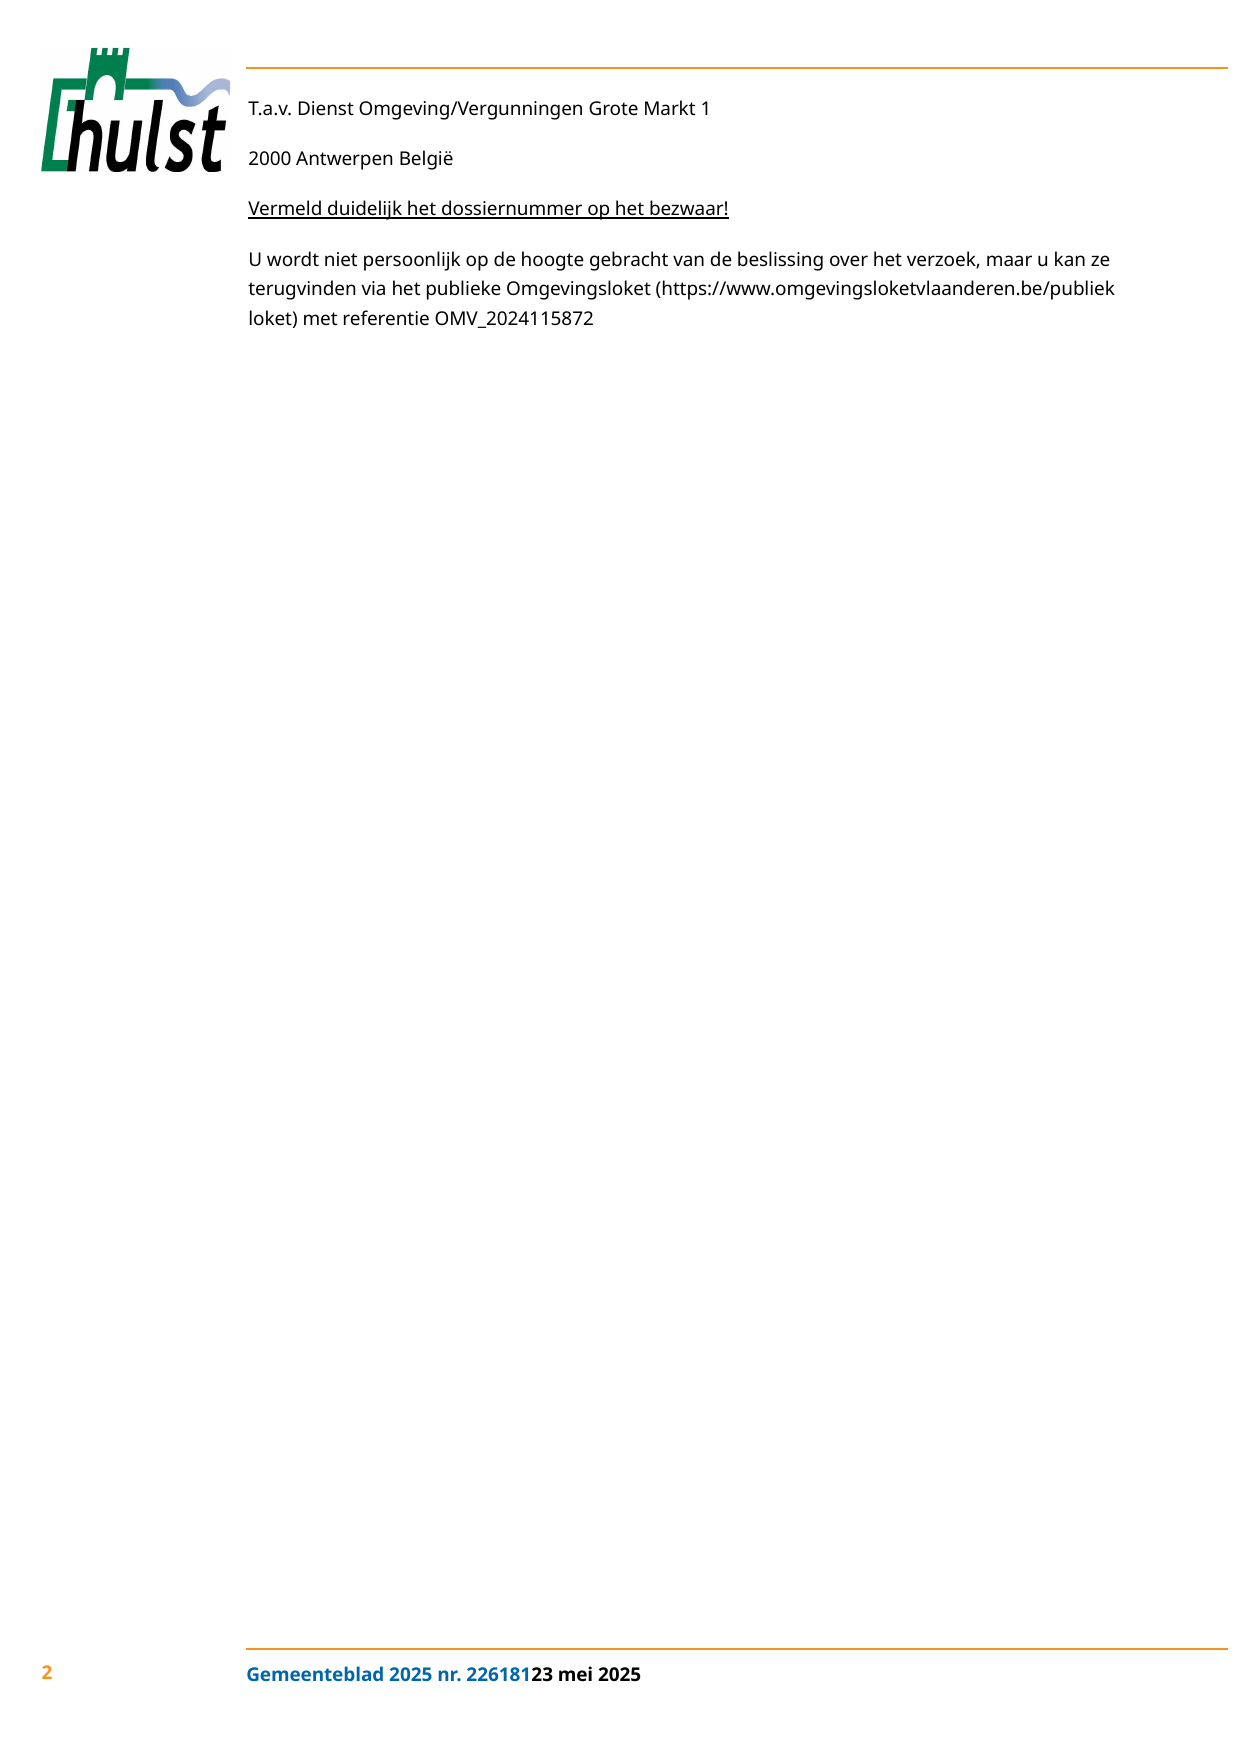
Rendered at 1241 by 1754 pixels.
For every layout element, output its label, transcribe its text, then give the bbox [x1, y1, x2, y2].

picture [41, 47, 231, 172]
text U wordt niet persoonlijk op de hoogte gebracht van de beslissing over het verzoek, maar u kan ze terugvinden via het publieke Omgevingsloket (https://www.omgevingsloketvlaanderen.be/publiek loket) met referentie OMV_2024115872 [248, 246, 1152, 331]
text Vermeld duidelijk het dossiernummer op het bezwaar! [248, 196, 1152, 221]
text 2000 Antwerpen België [248, 145, 1152, 171]
text T.a.v. Dienst Omgeving/Vergunningen Grote Markt 1 [248, 95, 1152, 121]
